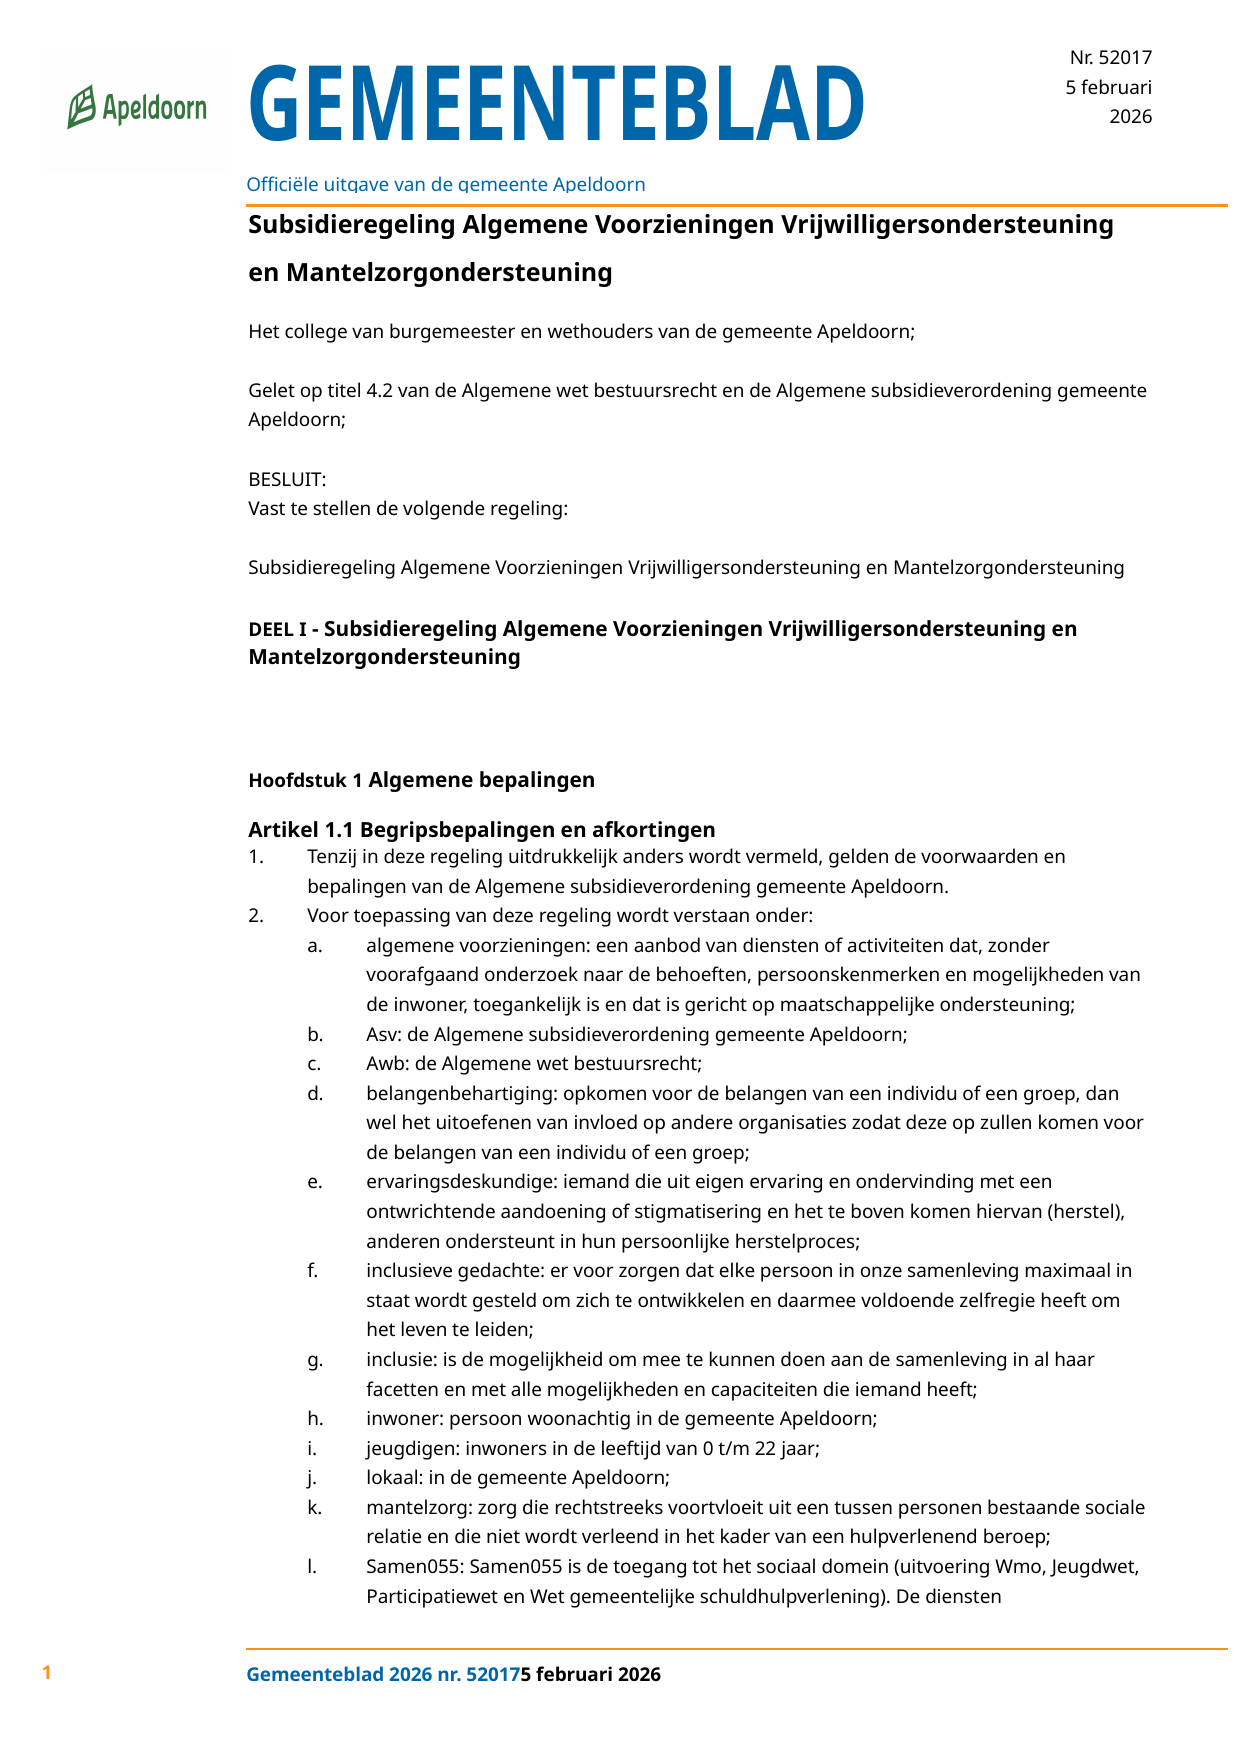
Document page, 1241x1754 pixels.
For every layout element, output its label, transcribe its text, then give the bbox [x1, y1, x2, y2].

text Vast te stellen de volgende regeling: [248, 495, 1152, 521]
text Het college van burgemeester en wethouders van de gemeente Apeldoorn; [248, 318, 1152, 344]
list lokaal: in de gemeente Apeldoorn; [307, 1464, 1152, 1490]
text Subsidieregeling Algemene Voorzieningen Vrijwilligersondersteuning en Mantelzorgondersteuning [248, 554, 1152, 580]
list mantelzorg: zorg die rechtstreeks voortvloeit uit een tussen personen bestaande sociale relatie en die niet wordt verleend in het kader van een hulpverlenend beroep; [307, 1494, 1152, 1549]
text BESLUIT: [248, 466, 1152, 492]
list Asv: de Algemene subsidieverordening gemeente Apeldoorn; [307, 1021, 1152, 1046]
list Tenzij in deze regeling uitdrukkelijk anders wordt vermeld, gelden de voorwaarden en bepalingen van de Algemene subsidieverordening gemeente Apeldoorn. [248, 843, 1152, 898]
list ervaringsdeskundige: iemand die uit eigen ervaring en ondervinding met een ontwrichtende aandoening of stigmatisering en het te boven komen hiervan (herstel), anderen ondersteunt in hun persoonlijke herstelproces; [307, 1169, 1152, 1253]
text Subsidieregeling Algemene Voorzieningen Vrijwilligersondersteuning en Mantelzorgondersteuning [248, 207, 1152, 288]
text Hoofdstuk 1 Algemene bepalingen [248, 766, 1152, 794]
list belangenbehartiging: opkomen voor de belangen van een individu of een groep, dan wel het uitoefenen van invloed op andere organisaties zodat deze op zullen komen voor de belangen van een individu of een groep; [307, 1080, 1152, 1165]
list inwoner: persoon woonachtig in de gemeente Apeldoorn; [307, 1405, 1152, 1431]
text DEEL I - Subsidieregeling Algemene Voorzieningen Vrijwilligersondersteuning en Mantelzorgondersteuning [248, 614, 1152, 671]
list algemene voorzieningen: een aanbod van diensten of activiteiten dat, zonder voorafgaand onderzoek naar de behoeften, persoonskenmerken en mogelijkheden van de inwoner, toegankelijk is en dat is gericht op maatschappelijke ondersteuning; [307, 932, 1152, 1017]
list inclusie: is de mogelijkheid om mee te kunnen doen aan de samenleving in al haar facetten en met alle mogelijkheden en capaciteiten die iemand heeft; [307, 1346, 1152, 1401]
picture [41, 47, 231, 172]
text Artikel 1.1 Begripsbepalingen en afkortingen [248, 815, 1152, 843]
list Voor toepassing van deze regeling wordt verstaan onder: [248, 902, 1152, 928]
list inclusieve gedachte: er voor zorgen dat elke persoon in onze samenleving maximaal in staat wordt gesteld om zich te ontwikkelen en daarmee voldoende zelfregie heeft om het leven te leiden; [307, 1257, 1152, 1342]
list jeugdigen: inwoners in de leeftijd van 0 t/m 22 jaar; [307, 1435, 1152, 1461]
text Gelet op titel 4.2 van de Algemene wet bestuursrecht en de Algemene subsidieverordening gemeente Apeldoorn; [248, 377, 1152, 432]
list Awb: de Algemene wet bestuursrecht; [307, 1050, 1152, 1076]
list Samen055: Samen055 is de toegang tot het sociaal domein (uitvoering Wmo, Jeugdwet, Participatiewet en Wet gemeentelijke schuldhulpverlening). De diensten [307, 1553, 1152, 1608]
